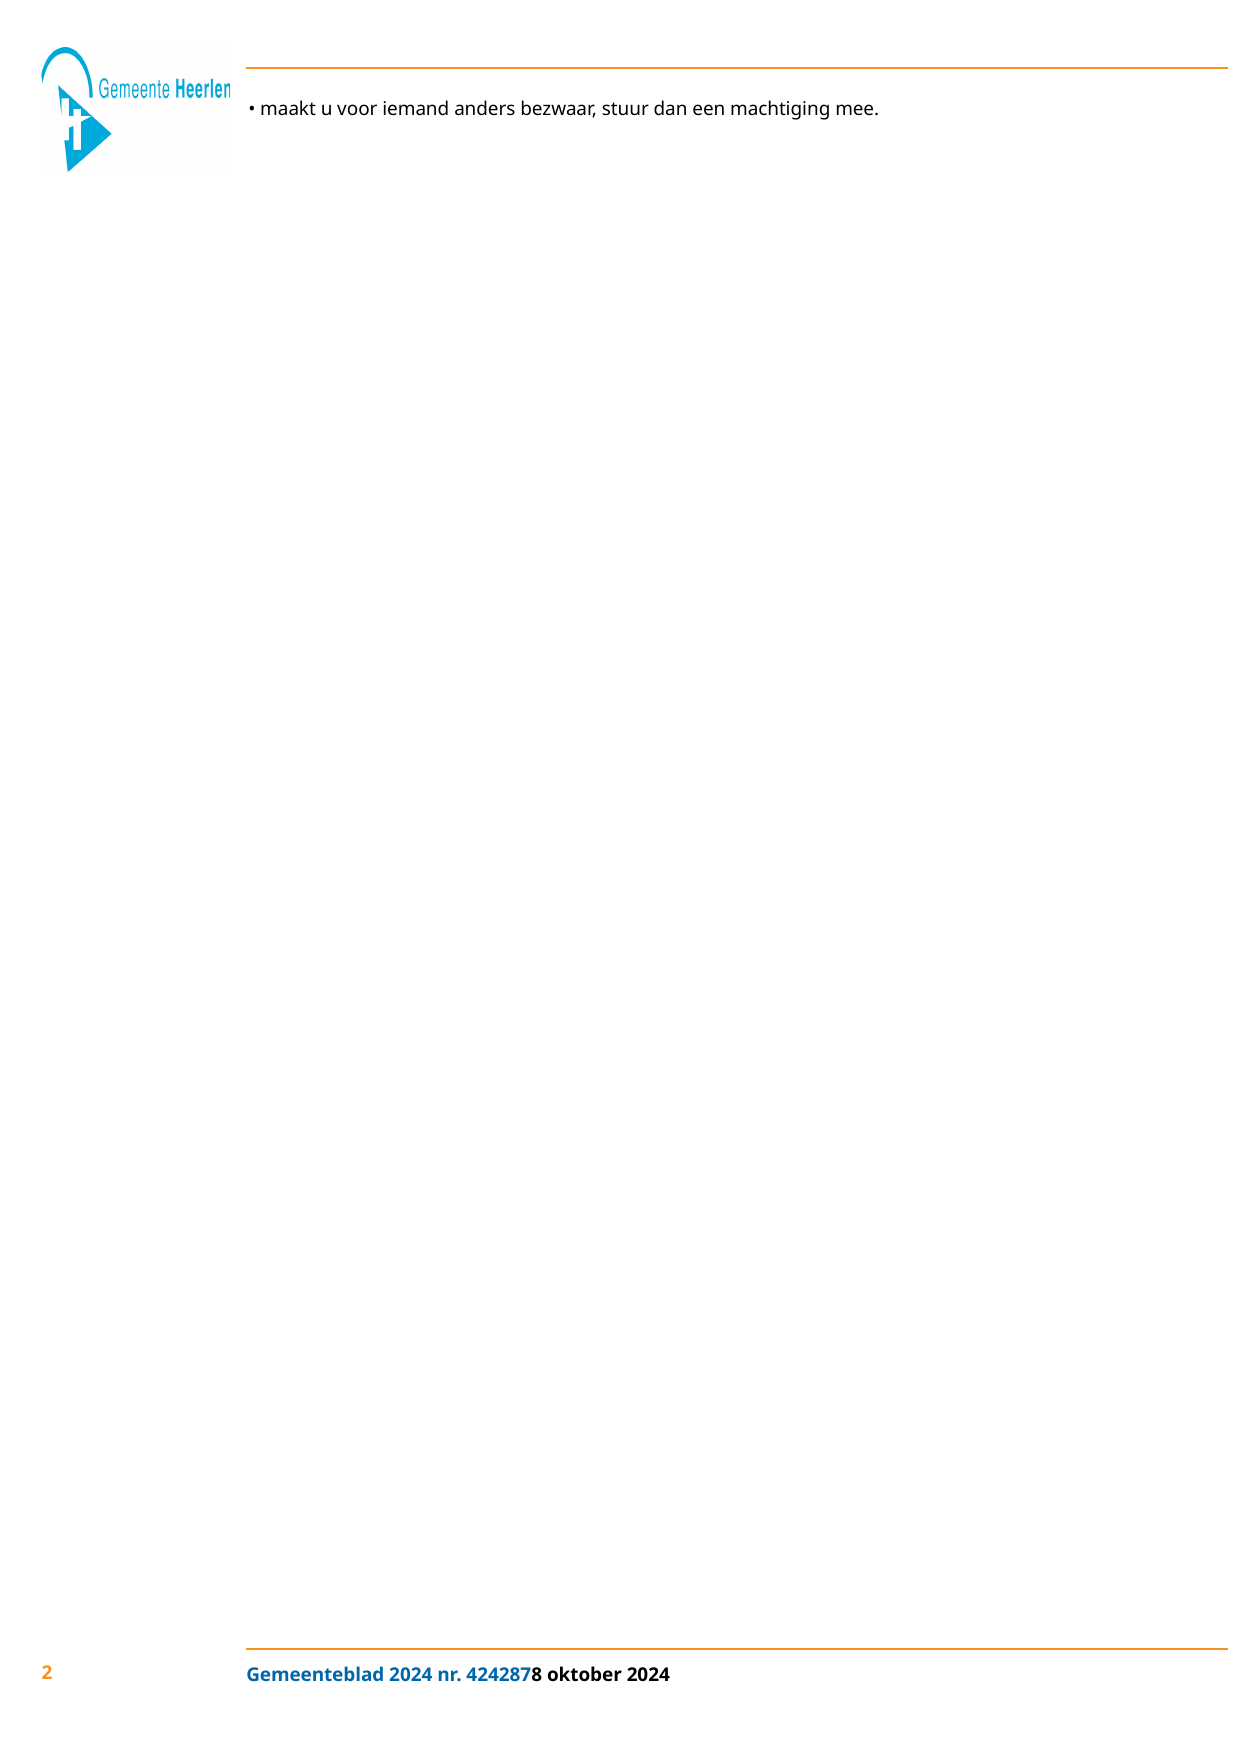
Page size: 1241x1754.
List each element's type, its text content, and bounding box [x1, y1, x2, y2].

picture [41, 47, 59, 70]
text • maakt u voor iemand anders bezwaar, stuur dan een machtiging mee. [248, 95, 1152, 121]
picture [41, 47, 231, 172]
